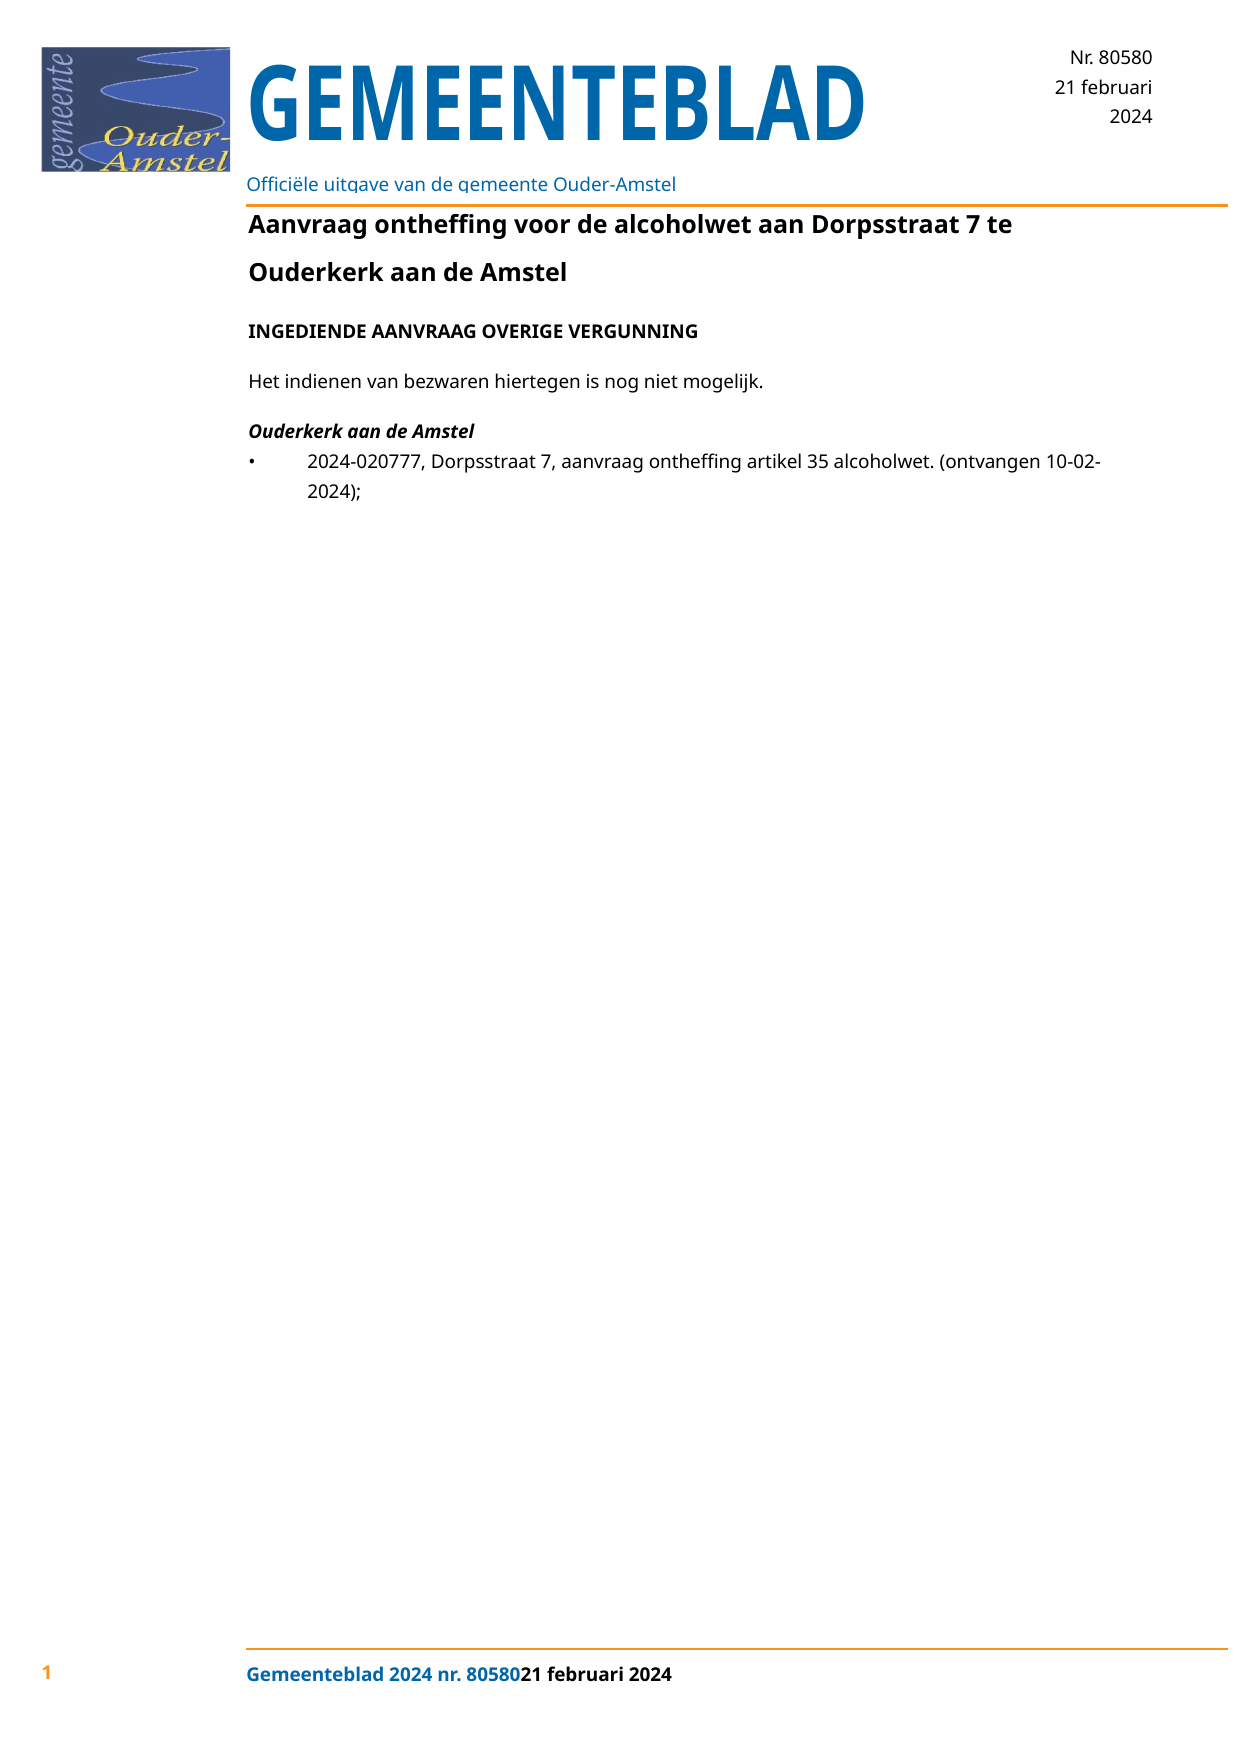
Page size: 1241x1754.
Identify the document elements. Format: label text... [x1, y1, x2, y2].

picture [41, 47, 231, 172]
text Ouderkerk aan de Amstel [248, 419, 1152, 444]
text INGEDIENDE AANVRAAG OVERIGE VERGUNNING [248, 318, 1152, 344]
text Aanvraag ontheffing voor de alcoholwet aan Dorpsstraat 7 te Ouderkerk aan de Amstel [248, 207, 1152, 288]
list 2024-020777, Dorpsstraat 7, aanvraag ontheffing artikel 35 alcoholwet. (ontvangen 10-02-2024); [248, 448, 1152, 504]
text Het indienen van bezwaren hiertegen is nog niet mogelijk. [248, 368, 1152, 394]
